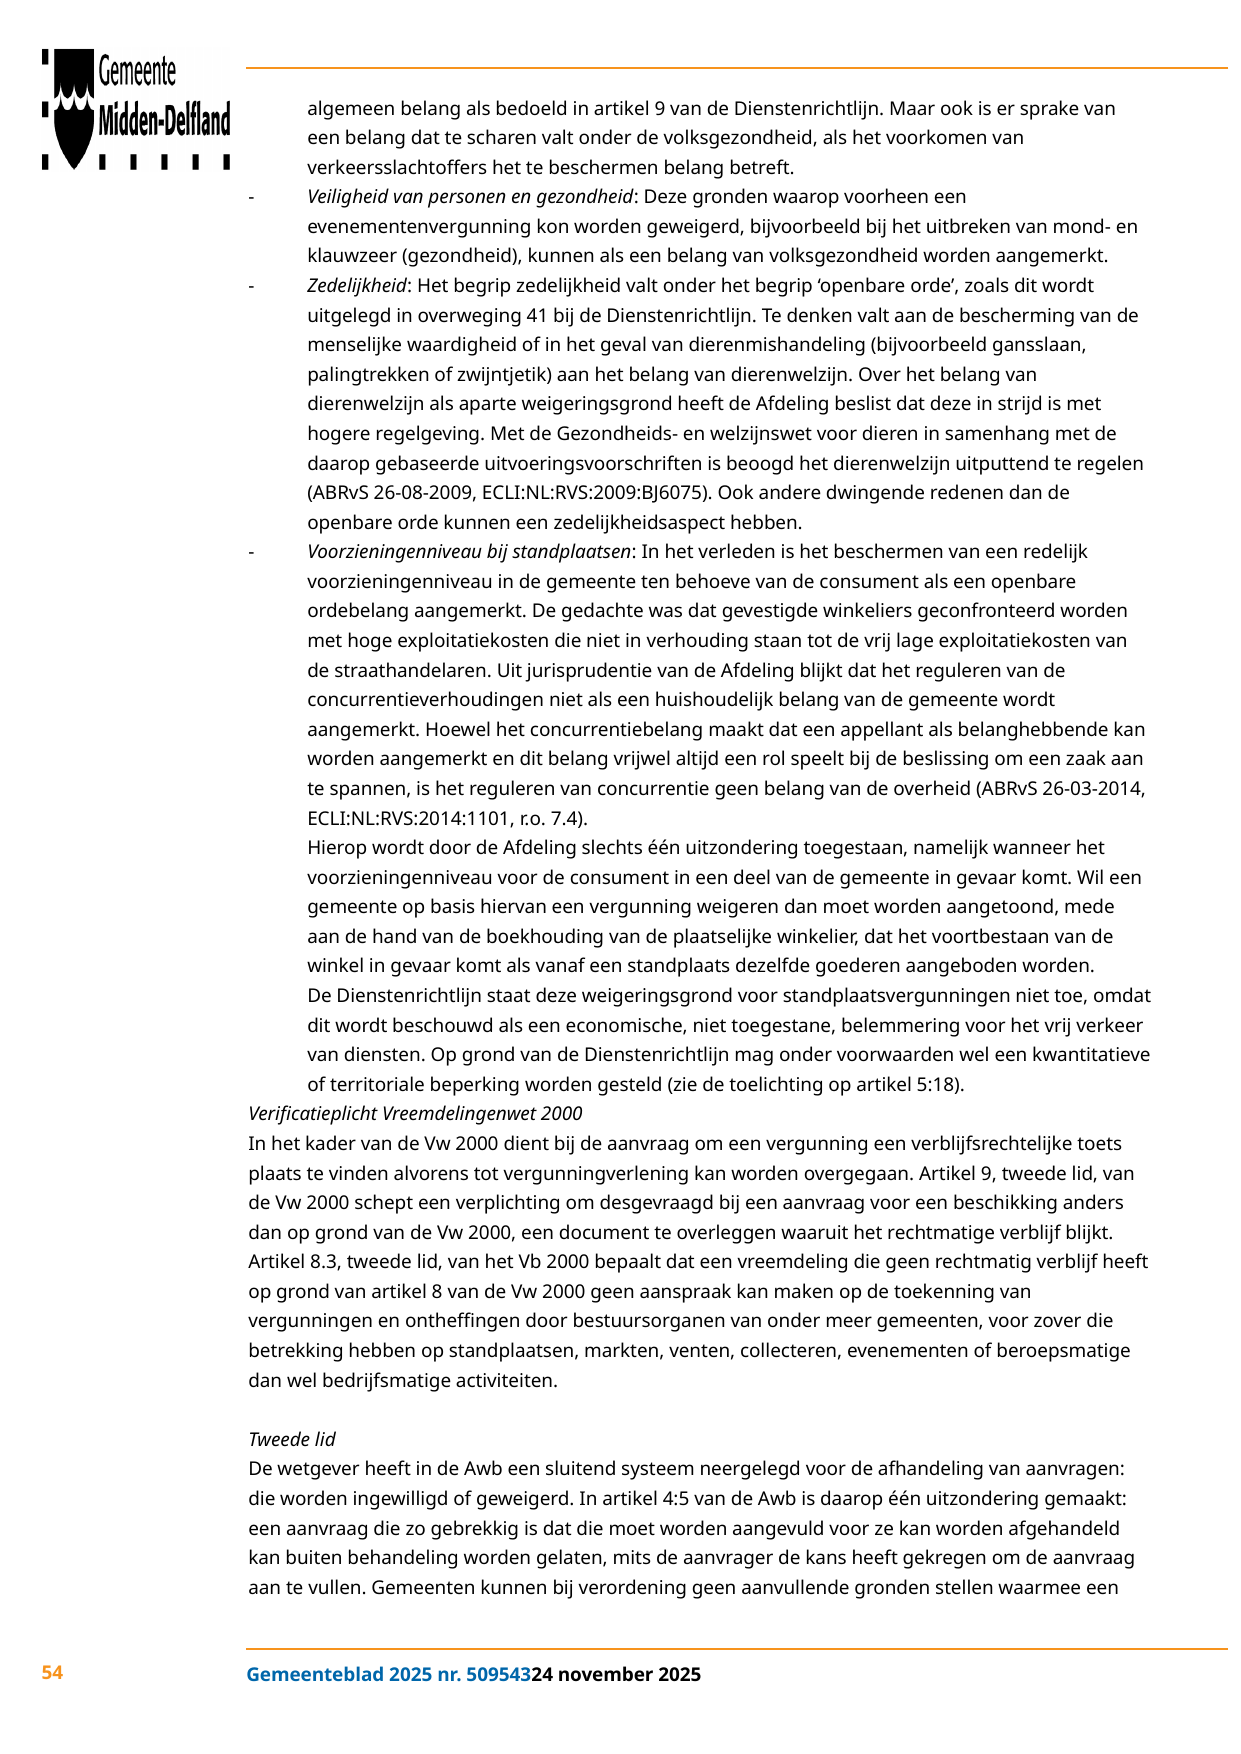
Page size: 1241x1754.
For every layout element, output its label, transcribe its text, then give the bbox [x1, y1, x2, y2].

list De Dienstenrichtlijn staat deze weigeringsgrond voor standplaatsvergunningen niet toe, omdat dit wordt beschouwd als een economische, niet toegestane, belemmering voor het vrij verkeer van diensten. Op grond van de Dienstenrichtlijn mag onder voorwaarden wel een kwantitatieve of territoriale beperking worden gesteld (zie de toelichting op artikel 5:18). [248, 982, 1152, 1097]
list Voorzieningenniveau bij standplaatsen: In het verleden is het beschermen van een redelijk voorzieningenniveau in de gemeente ten behoeve van de consument als een openbare ordebelang aangemerkt. De gedachte was dat gevestigde winkeliers geconfronteerd worden met hoge exploitatiekosten die niet in verhouding staan tot de vrij lage exploitatiekosten van de straathandelaren. Uit jurisprudentie van de Afdeling blijkt dat het reguleren van de concurrentieverhoudingen niet als een huishoudelijk belang van de gemeente wordt aangemerkt. Hoewel het concurrentiebelang maakt dat een appellant als belanghebbende kan worden aangemerkt en dit belang vrijwel altijd een rol speelt bij de beslissing om een zaak aan te spannen, is het reguleren van concurrentie geen belang van de overheid (ABRvS 26-03-2014, ECLI:NL:RVS:2014:1101, r.o. 7.4). [248, 538, 1152, 831]
list Veiligheid van personen en gezondheid: Deze gronden waarop voorheen een evenementenvergunning kon worden geweigerd, bijvoorbeeld bij het uitbreken van mond- en klauwzeer (gezondheid), kunnen als een belang van volksgezondheid worden aangemerkt. [248, 183, 1152, 268]
text Tweede lid [248, 1426, 1152, 1452]
text De wetgever heeft in de Awb een sluitend systeem neergelegd voor de afhandeling van aanvragen: die worden ingewilligd of geweigerd. In artikel 4:5 van de Awb is daarop één uitzondering gemaakt: een aanvraag die zo gebrekkig is dat die moet worden aangevuld voor ze kan worden afgehandeld kan buiten behandeling worden gelaten, mits de aanvrager de kans heeft gekregen om de aanvraag aan te vullen. Gemeenten kunnen bij verordening geen aanvullende gronden stellen waarmee een [248, 1456, 1152, 1600]
list algemeen belang als bedoeld in artikel 9 van de Dienstenrichtlijn. Maar ook is er sprake van een belang dat te scharen valt onder de volksgezondheid, als het voorkomen van verkeersslachtoffers het te beschermen belang betreft. [248, 95, 1152, 180]
list Hierop wordt door de Afdeling slechts één uitzondering toegestaan, namelijk wanneer het voorzieningenniveau voor de consument in een deel van de gemeente in gevaar komt. Wil een gemeente op basis hiervan een vergunning weigeren dan moet worden aangetoond, mede aan de hand van de boekhouding van de plaatselijke winkelier, dat het voortbestaan van de winkel in gevaar komt als vanaf een standplaats dezelfde goederen aangeboden worden. [248, 834, 1152, 978]
text Verificatieplicht Vreemdelingenwet 2000 [248, 1101, 1152, 1126]
text In het kader van de Vw 2000 dient bij de aanvraag om een vergunning een verblijfsrechtelijke toets plaats te vinden alvorens tot vergunningverlening kan worden overgegaan. Artikel 9, tweede lid, van de Vw 2000 schept een verplichting om desgevraagd bij een aanvraag voor een beschikking anders dan op grond van de Vw 2000, een document te overleggen waaruit het rechtmatige verblijf blijkt. Artikel 8.3, tweede lid, van het Vb 2000 bepaalt dat een vreemdeling die geen rechtmatig verblijf heeft op grond van artikel 8 van de Vw 2000 geen aanspraak kan maken op de toekenning van vergunningen en ontheffingen door bestuursorganen van onder meer gemeenten, voor zover die betrekking hebben op standplaatsen, markten, venten, collecteren, evenementen of beroepsmatige dan wel bedrijfsmatige activiteiten. [248, 1130, 1152, 1393]
picture [41, 47, 231, 172]
list Zedelijkheid: Het begrip zedelijkheid valt onder het begrip ‘openbare orde’, zoals dit wordt uitgelegd in overweging 41 bij de Dienstenrichtlijn. Te denken valt aan de bescherming van de menselijke waardigheid of in het geval van dierenmishandeling (bijvoorbeeld gansslaan, palingtrekken of zwijntjetik) aan het belang van dierenwelzijn. Over het belang van dierenwelzijn als aparte weigeringsgrond heeft de Afdeling beslist dat deze in strijd is met hogere regelgeving. Met de Gezondheids- en welzijnswet voor dieren in samenhang met de daarop gebaseerde uitvoeringsvoorschriften is beoogd het dierenwelzijn uitputtend te regelen (ABRvS 26-08-2009, ECLI:NL:RVS:2009:BJ6075). Ook andere dwingende redenen dan de openbare orde kunnen een zedelijkheidsaspect hebben. [248, 272, 1152, 535]
